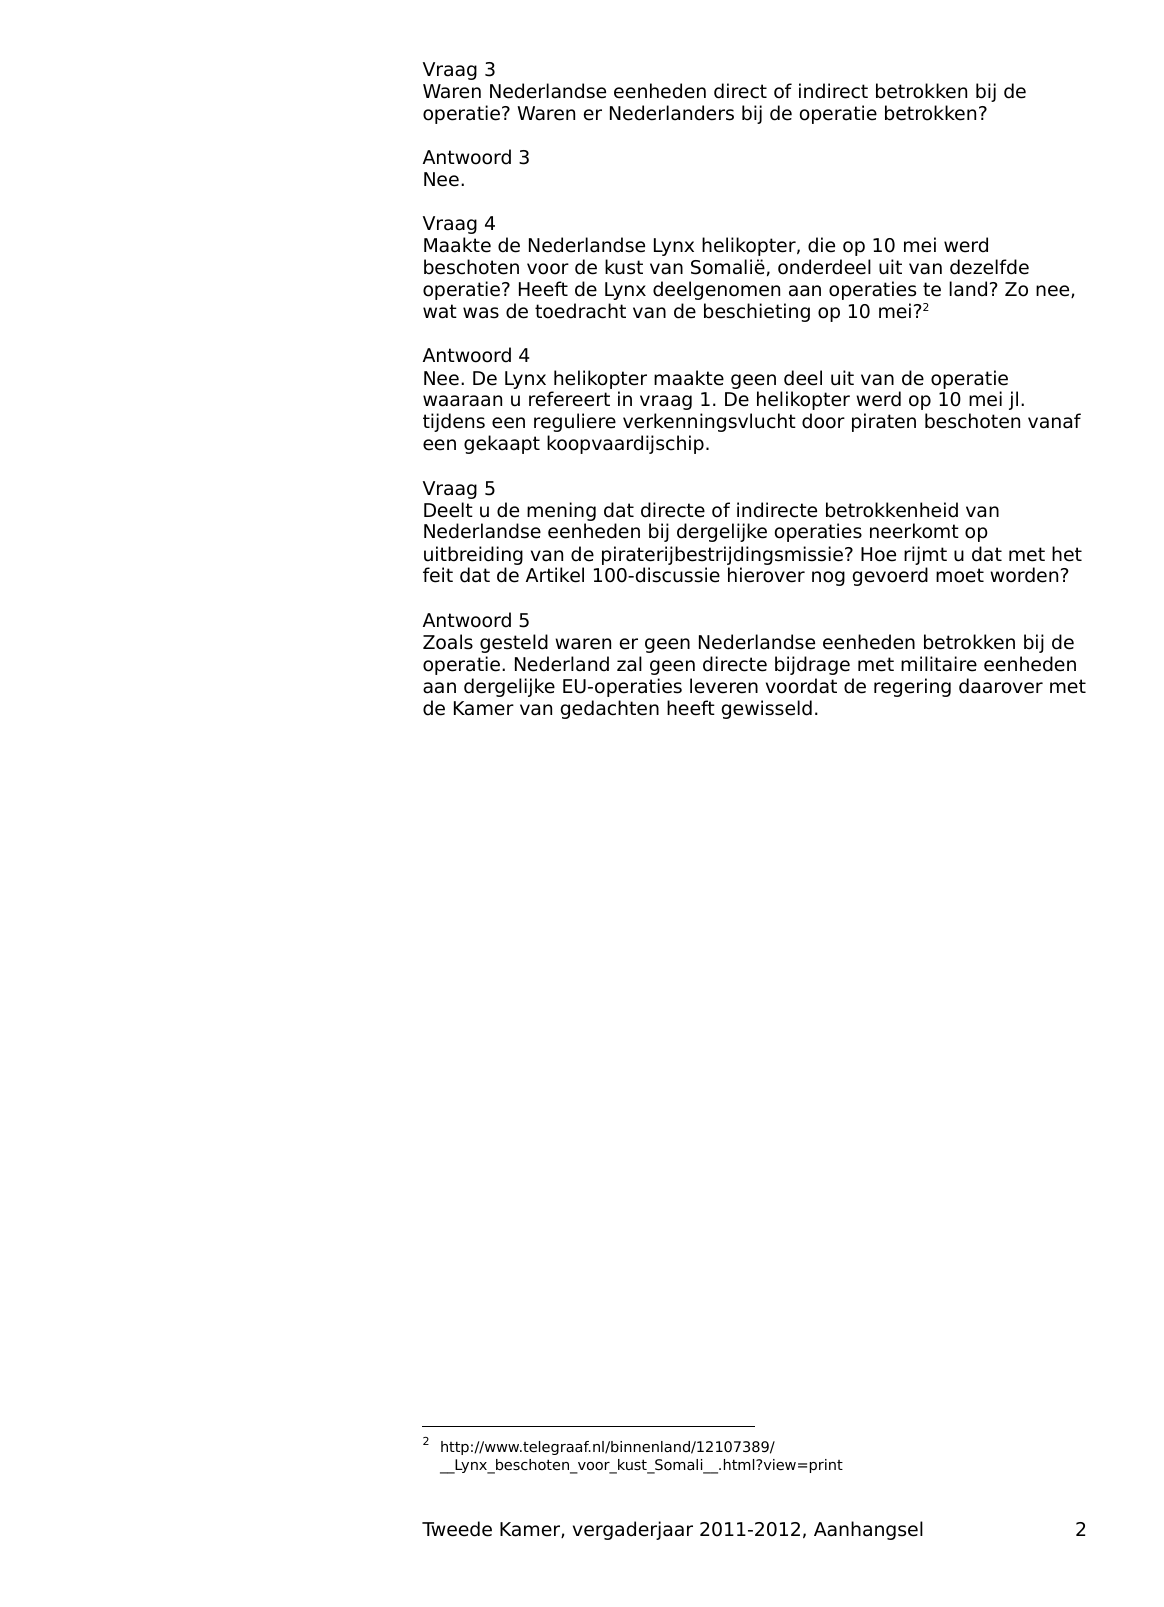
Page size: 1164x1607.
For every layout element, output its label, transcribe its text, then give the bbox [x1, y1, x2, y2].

text http://www.telegraaf.nl/binnenland/12107389/__Lynx_beschoten_voor_kust_Somali__.html?view=print [422, 1435, 1087, 1474]
text Nee. [422, 169, 1087, 191]
text Vraag 4 [422, 213, 1087, 235]
text Antwoord 4 [422, 345, 1087, 367]
text Vraag 3 [422, 59, 1087, 81]
text Vraag 5 [422, 477, 1087, 499]
text Maakte de Nederlandse Lynx helikopter, die op 10 mei werd beschoten voor de kust van Somalië, onderdeel uit van dezelfde operatie? Heeft de Lynx deelgenomen aan operaties te land? Zo nee, wat was de toedracht van de beschieting op 10 mei? [422, 235, 1087, 323]
text Nee. De Lynx helikopter maakte geen deel uit van de operatie waaraan u refereert in vraag 1. De helikopter werd op 10 mei jl. tijdens een reguliere verkenningsvlucht door piraten beschoten vanaf een gekaapt koopvaardijschip. [422, 367, 1087, 455]
text Antwoord 5 [422, 609, 1087, 632]
text Zoals gesteld waren er geen Nederlandse eenheden betrokken bij de operatie. Nederland zal geen directe bijdrage met militaire eenheden aan dergelijke EU-operaties leveren voordat de regering daarover met de Kamer van gedachten heeft gewisseld. [422, 632, 1087, 719]
text Deelt u de mening dat directe of indirecte betrokkenheid van Nederlandse eenheden bij dergelijke operaties neerkomt op uitbreiding van de piraterijbestrijdingsmissie? Hoe rijmt u dat met het feit dat de Artikel 100-discussie hierover nog gevoerd moet worden? [422, 499, 1087, 587]
text Antwoord 3 [422, 147, 1087, 169]
text Waren Nederlandse eenheden direct of indirect betrokken bij de operatie? Waren er Nederlanders bij de operatie betrokken? [422, 81, 1087, 125]
